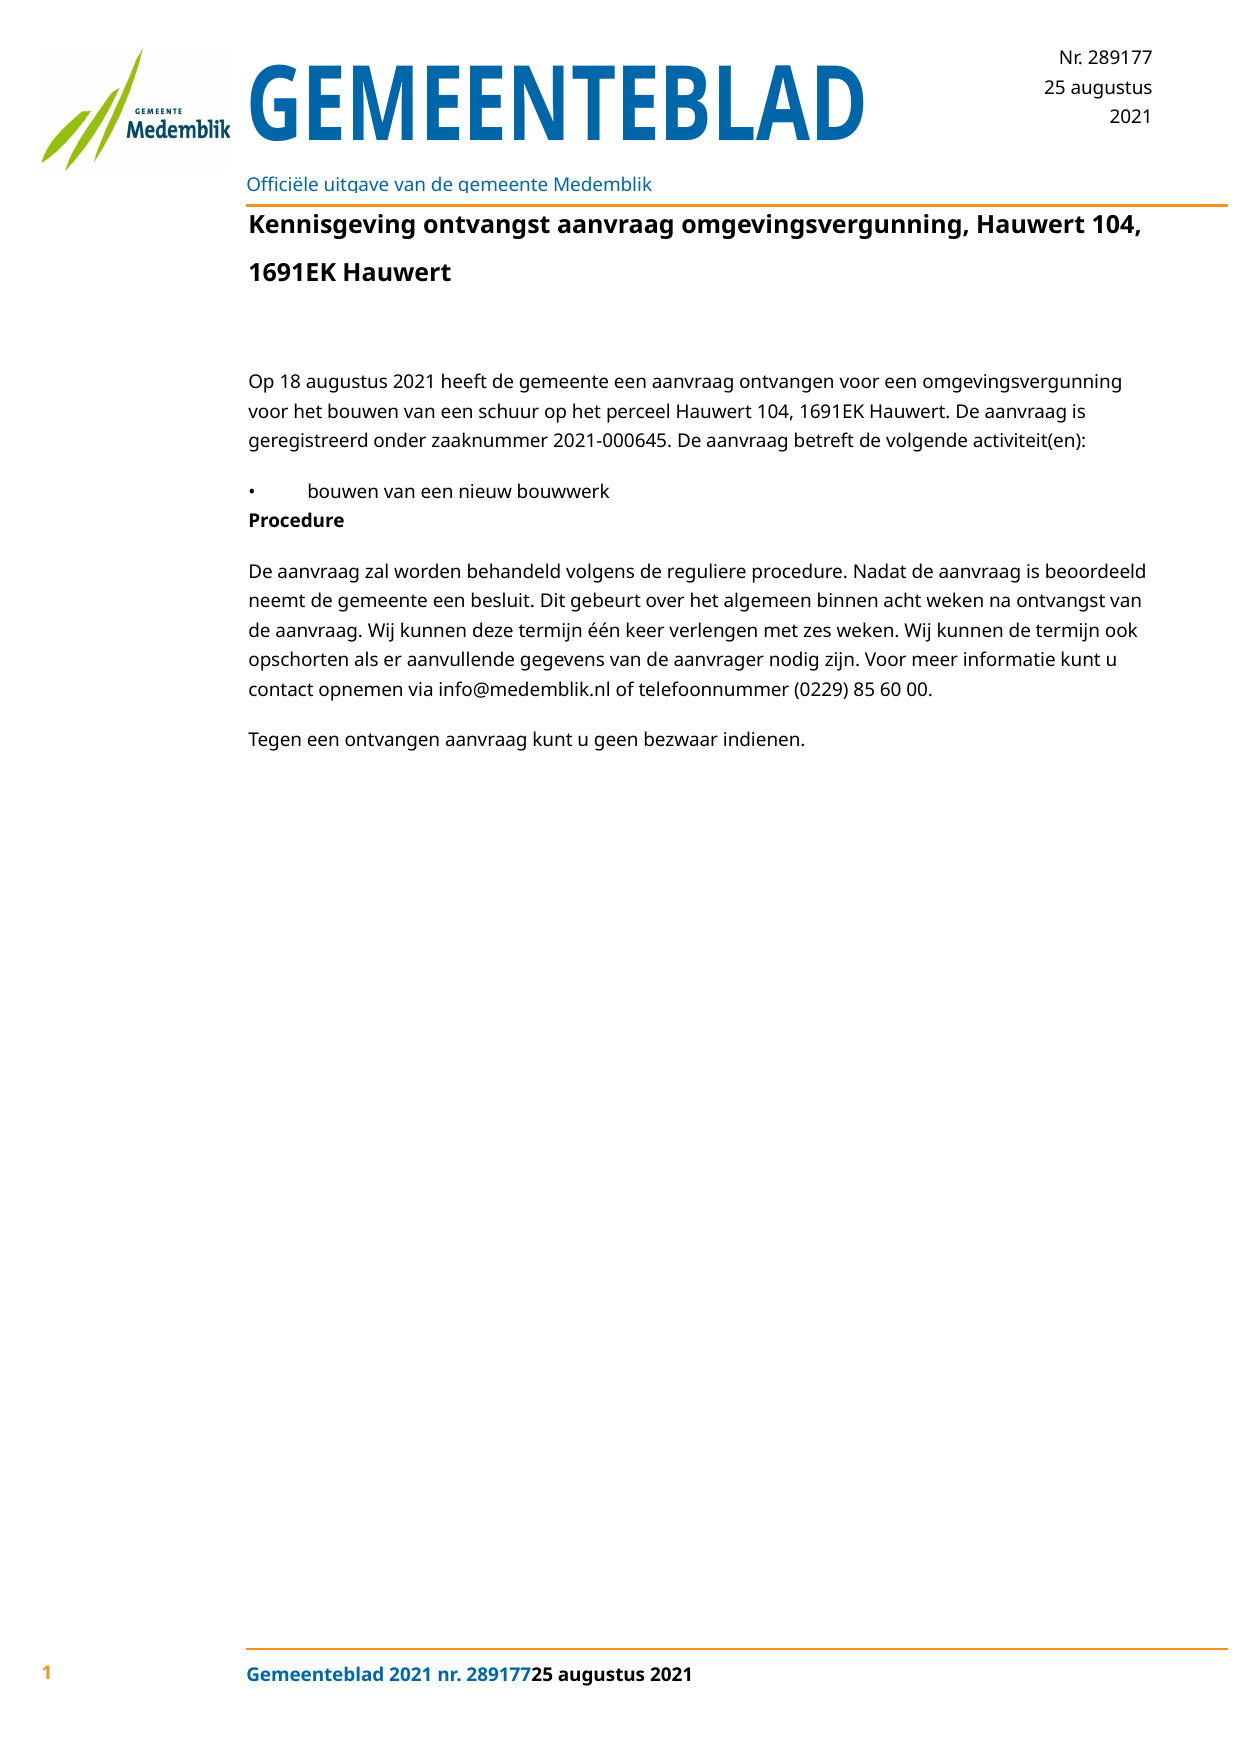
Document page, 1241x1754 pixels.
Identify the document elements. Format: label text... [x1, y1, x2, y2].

list bouwen van een nieuw bouwwerk [248, 478, 1152, 504]
text De aanvraag zal worden behandeld volgens de reguliere procedure. Nadat de aanvraag is beoordeeld neemt de gemeente een besluit. Dit gebeurt over het algemeen binnen acht weken na ontvangst van de aanvraag. Wij kunnen deze termijn één keer verlengen met zes weken. Wij kunnen de termijn ook opschorten als er aanvullende gegevens van de aanvrager nodig zijn. Voor meer informatie kunt u contact opnemen via info@medemblik.nl of telefoonnummer (0229) 85 60 00. [248, 558, 1152, 702]
text Procedure [248, 507, 1152, 533]
text Tegen een ontvangen aanvraag kunt u geen bezwaar indienen. [248, 727, 1152, 752]
picture [41, 47, 231, 172]
text Op 18 augustus 2021 heeft de gemeente een aanvraag ontvangen voor een omgevingsvergunning voor het bouwen van een schuur op het perceel Hauwert 104, 1691EK Hauwert. De aanvraag is geregistreerd onder zaaknummer 2021-000645. De aanvraag betreft de volgende activiteit(en): [248, 368, 1152, 453]
text Kennisgeving ontvangst aanvraag omgevingsvergunning, Hauwert 104, 1691EK Hauwert [248, 207, 1152, 288]
